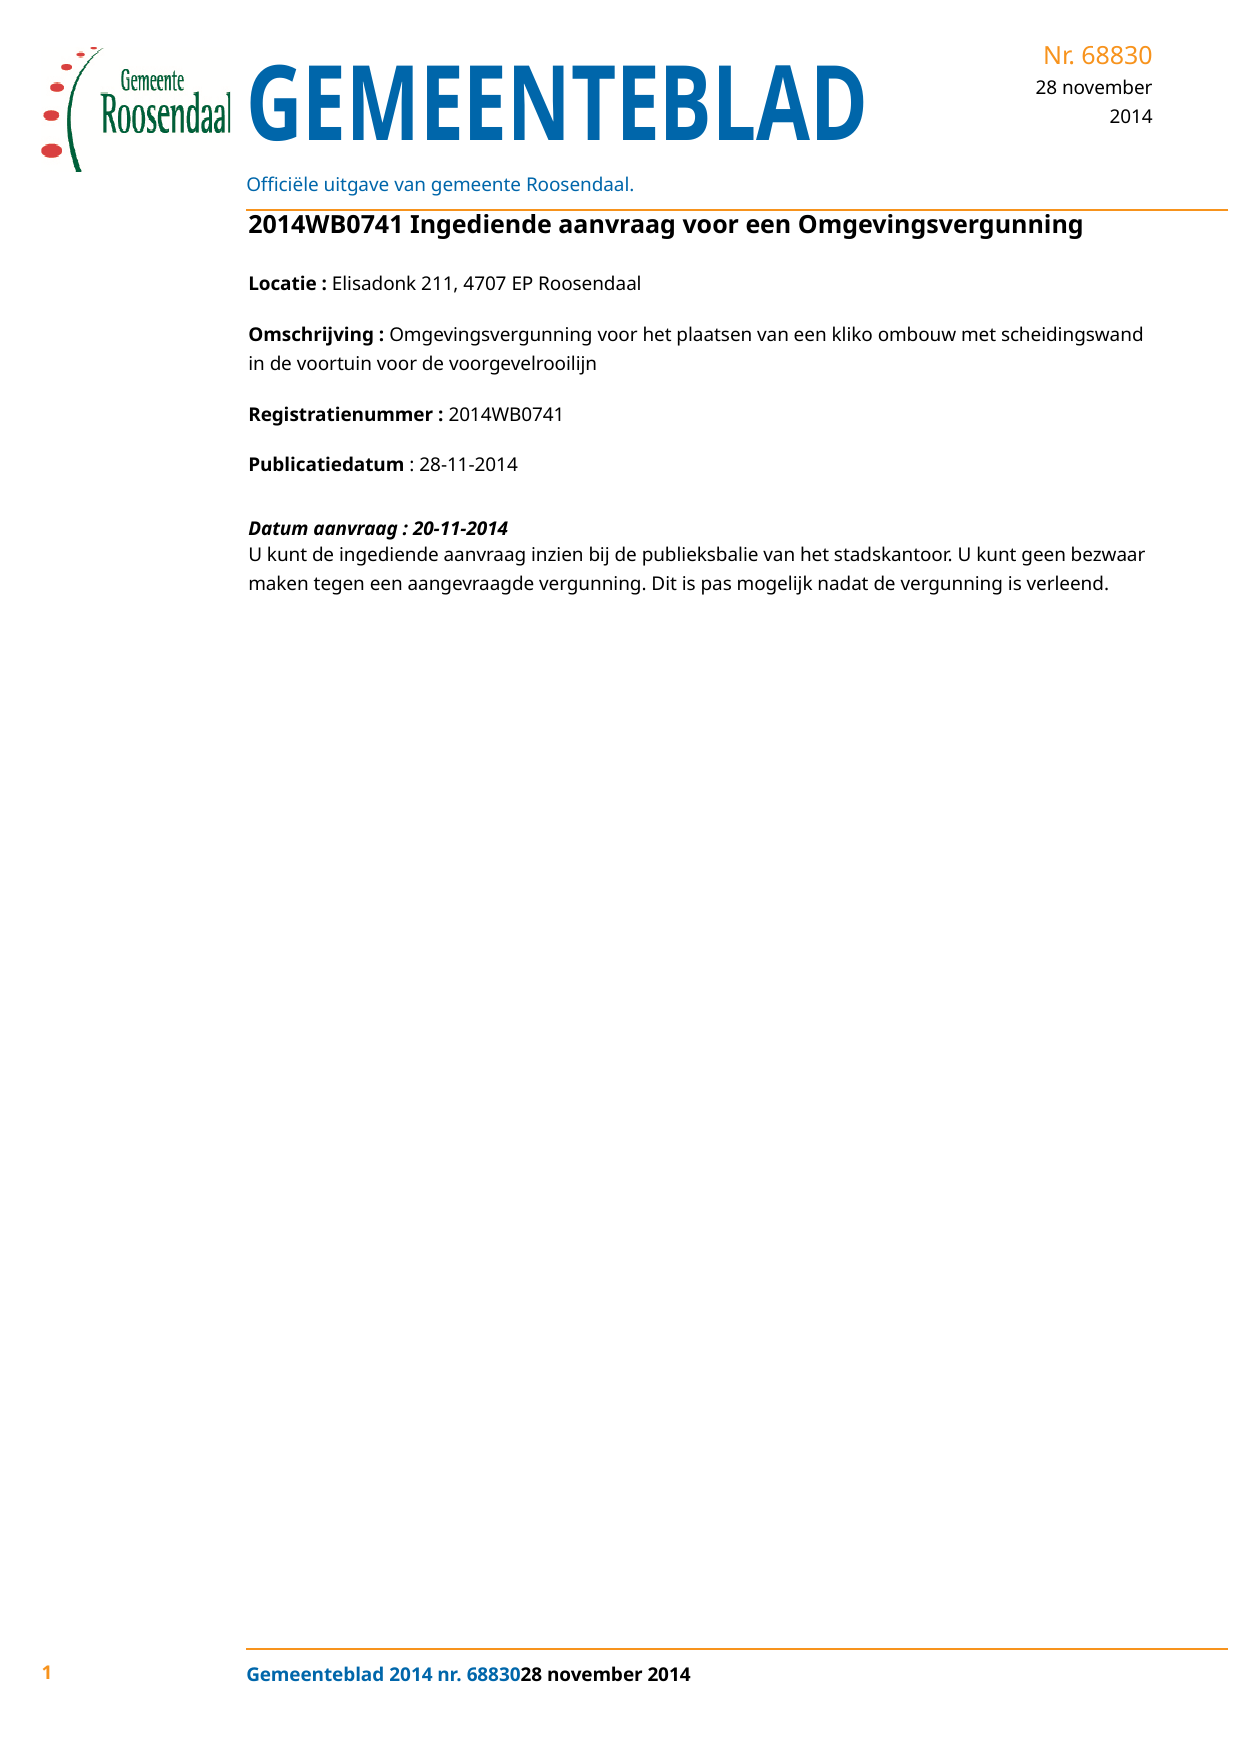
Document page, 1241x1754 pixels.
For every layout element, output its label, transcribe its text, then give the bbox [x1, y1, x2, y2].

text Registratienummer : 2014WB0741 [248, 401, 1152, 426]
text 2014WB0741 Ingediende aanvraag voor een Omgevingsvergunning [248, 211, 1152, 241]
text Datum aanvraag : 20-11-2014 [248, 515, 1152, 541]
text U kunt de ingediende aanvraag inzien bij de publieksbalie van het stadskantoor. U kunt geen bezwaar maken tegen een aangevraagde vergunning. Dit is pas mogelijk nadat de vergunning is verleend. [248, 541, 1152, 596]
text Omschrijving : Omgevingsvergunning voor het plaatsen van een kliko ombouw met scheidingswand in de voortuin voor de voorgevelrooilijn [248, 321, 1152, 376]
text Locatie : Elisadonk 211, 4707 EP Roosendaal [248, 270, 1152, 296]
text Publicatiedatum : 28-11-2014 [248, 451, 1152, 477]
picture [41, 47, 231, 172]
